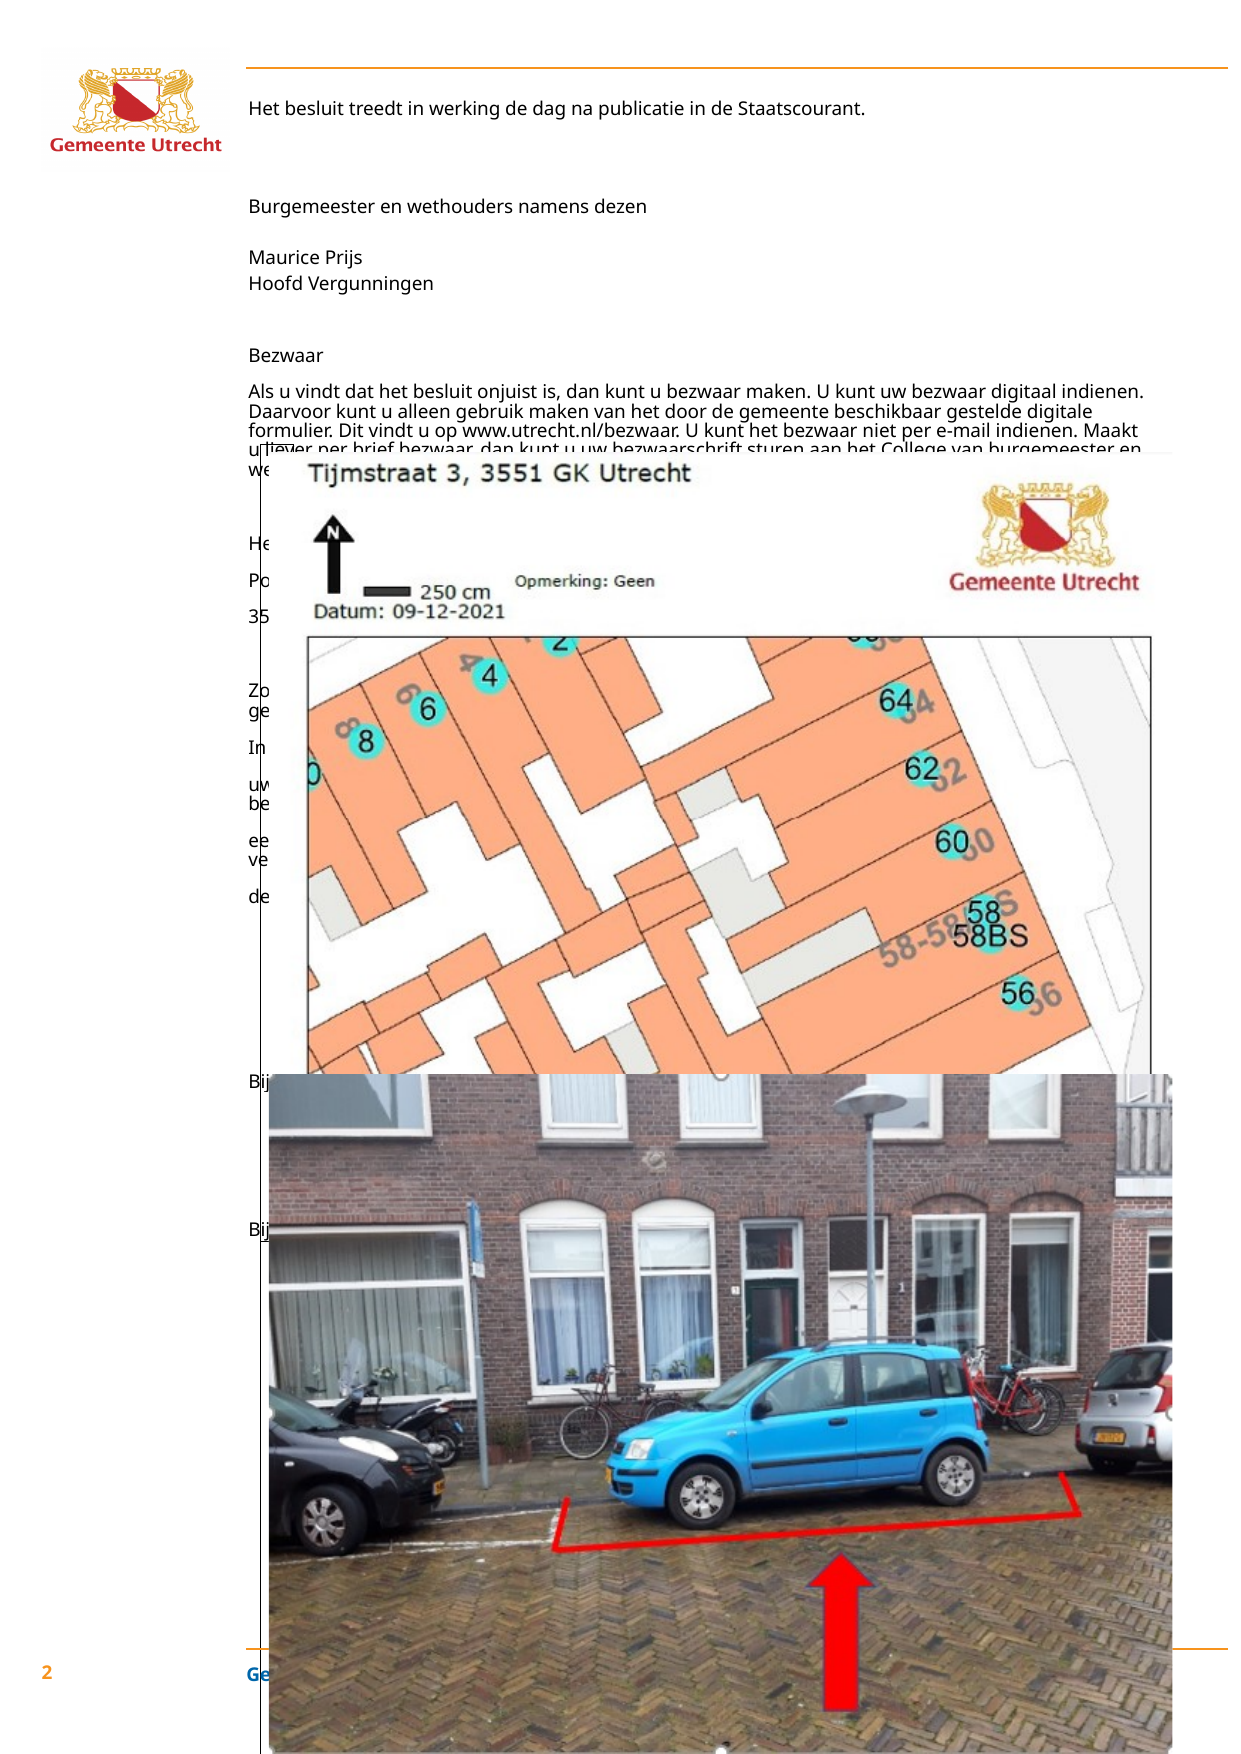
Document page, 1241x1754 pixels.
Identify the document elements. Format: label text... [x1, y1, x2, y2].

text Hoofd Vergunningen [248, 270, 1152, 296]
picture [41, 47, 231, 172]
picture [268, 452, 1173, 1754]
text Maurice Prijs [248, 244, 1152, 270]
text Het besluit treedt in werking de dag na publicatie in de Staatscourant. [248, 95, 1152, 121]
text Als u vindt dat het besluit onjuist is, dan kunt u bezwaar maken. U kunt uw bezwaar digitaal indienen. Daarvoor kunt u alleen gebruik maken van het door de gemeente beschikbaar gestelde digitale formulier. Dit vindt u op www.utrecht.nl/bezwaar. U kunt het bezwaar niet per e-mail indienen. Maakt u liever per brief bezwaar, dan kunt u uw bezwaarschrift sturen aan het College van burgemeester en wethouders. [248, 383, 1152, 473]
text Bezwaar [248, 347, 1152, 366]
text Burgemeester en wethouders namens dezen [248, 193, 1152, 219]
